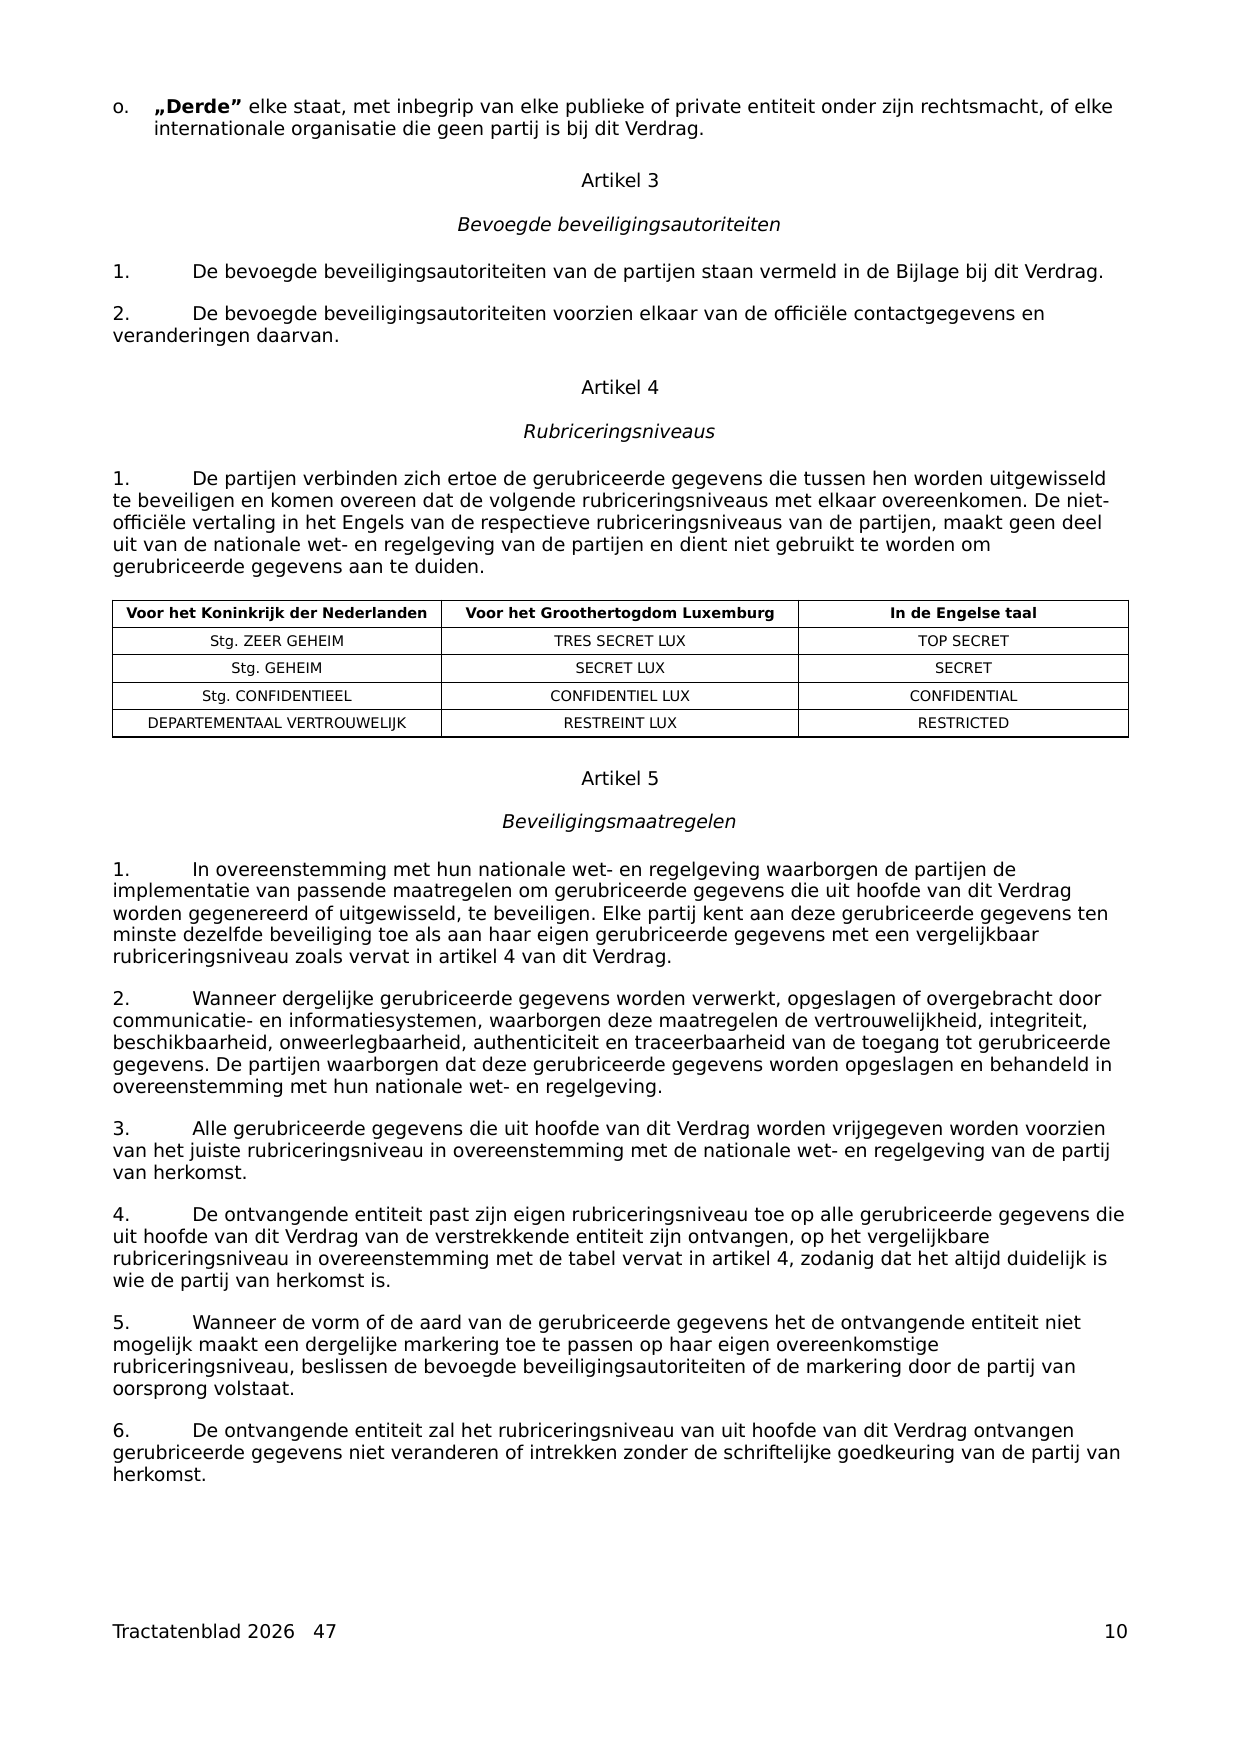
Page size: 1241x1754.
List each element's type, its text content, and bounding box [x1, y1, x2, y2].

text 2. Wanneer dergelijke gerubriceerde gegevens worden verwerkt, opgeslagen of overgebracht door communicatie- en informatiesystemen, waarborgen deze maatregelen de vertrouwelijkheid, integriteit, beschikbaarheid, onweerlegbaarheid, authenticiteit en traceerbaarheid van de toegang tot gerubriceerde gegevens. De partijen waarborgen dat deze gerubriceerde gegevens worden opgeslagen en behandeld in overeenstemming met hun nationale wet- en regelgeving. [112, 988, 1128, 1098]
text 1. De partijen verbinden zich ertoe de gerubriceerde gegevens die tussen hen worden uitgewisseld te beveiligen en komen overeen dat de volgende rubriceringsniveaus met elkaar overeenkomen. De niet-officiële vertaling in het Engels van de respectieve rubriceringsniveaus van de partijen, maakt geen deel uit van de nationale wet- en regelgeving van de partijen en dient niet gebruikt te worden om gerubriceerde gegevens aan te duiden. [112, 468, 1128, 578]
table_cell Stg. GEHEIM [113, 655, 441, 682]
table_cell RESTREINT LUX [442, 710, 798, 736]
table_cell SECRET [799, 655, 1128, 682]
table_cell CONFIDENTIAL [799, 683, 1128, 709]
table_cell Stg. ZEER GEHEIM [113, 628, 441, 654]
subtitle Artikel 5 Beveiligingsmaatregelen [112, 767, 1128, 833]
subtitle Artikel 3 Bevoegde beveiligingsautoriteiten [112, 170, 1128, 236]
table_cell RESTRICTED [799, 710, 1128, 736]
text 1. De bevoegde beveiligingsautoriteiten van de partijen staan vermeld in de Bijlage bij dit Verdrag. [112, 261, 1128, 283]
table_header Voor het Koninkrijk der Nederlanden [113, 601, 441, 627]
table_cell SECRET LUX [442, 655, 798, 682]
table_header In de Engelse taal [799, 601, 1128, 627]
text 3. Alle gerubriceerde gegevens die uit hoofde van dit Verdrag worden vrijgegeven worden voorzien van het juiste rubriceringsniveau in overeenstemming met de nationale wet- en regelgeving van de partij van herkomst. [112, 1118, 1128, 1184]
table_cell TRES SECRET LUX [442, 628, 798, 654]
table_cell Stg. CONFIDENTIEEL [113, 683, 441, 709]
table_cell TOP SECRET [799, 628, 1128, 654]
text o. „Derde” elke staat, met inbegrip van elke publieke of private entiteit onder zijn rechtsmacht, of elke internationale organisatie die geen partij is bij dit Verdrag. [112, 96, 1128, 140]
text 1. In overeenstemming met hun nationale wet- en regelgeving waarborgen de partijen de implementatie van passende maatregelen om gerubriceerde gegevens die uit hoofde van dit Verdrag worden gegenereerd of uitgewisseld, te beveiligen. Elke partij kent aan deze gerubriceerde gegevens ten minste dezelfde beveiliging toe als aan haar eigen gerubriceerde gegevens met een vergelijkbaar rubriceringsniveau zoals vervat in artikel 4 van dit Verdrag. [112, 858, 1128, 968]
subtitle Artikel 4 Rubriceringsniveaus [112, 377, 1128, 443]
table_cell DEPARTEMENTAAL VERTROUWELIJK [113, 710, 441, 736]
table_header Voor het Groothertogdom Luxemburg [442, 601, 798, 627]
text 4. De ontvangende entiteit past zijn eigen rubriceringsniveau toe op alle gerubriceerde gegevens die uit hoofde van dit Verdrag van de verstrekkende entiteit zijn ontvangen, op het vergelijkbare rubriceringsniveau in overeenstemming met de tabel vervat in artikel 4, zodanig dat het altijd duidelijk is wie de partij van herkomst is. [112, 1204, 1128, 1292]
text 6. De ontvangende entiteit zal het rubriceringsniveau van uit hoofde van dit Verdrag ontvangen gerubriceerde gegevens niet veranderen of intrekken zonder de schriftelijke goedkeuring van de partij van herkomst. [112, 1420, 1128, 1486]
table_cell CONFIDENTIEL LUX [442, 683, 798, 709]
text 2. De bevoegde beveiligingsautoriteiten voorzien elkaar van de officiële contactgegevens en veranderingen daarvan. [112, 303, 1128, 347]
text 5. Wanneer de vorm of de aard van de gerubriceerde gegevens het de ontvangende entiteit niet mogelijk maakt een dergelijke markering toe te passen op haar eigen overeenkomstige rubriceringsniveau, beslissen de bevoegde beveiligingsautoriteiten of de markering door de partij van oorsprong volstaat. [112, 1312, 1128, 1400]
